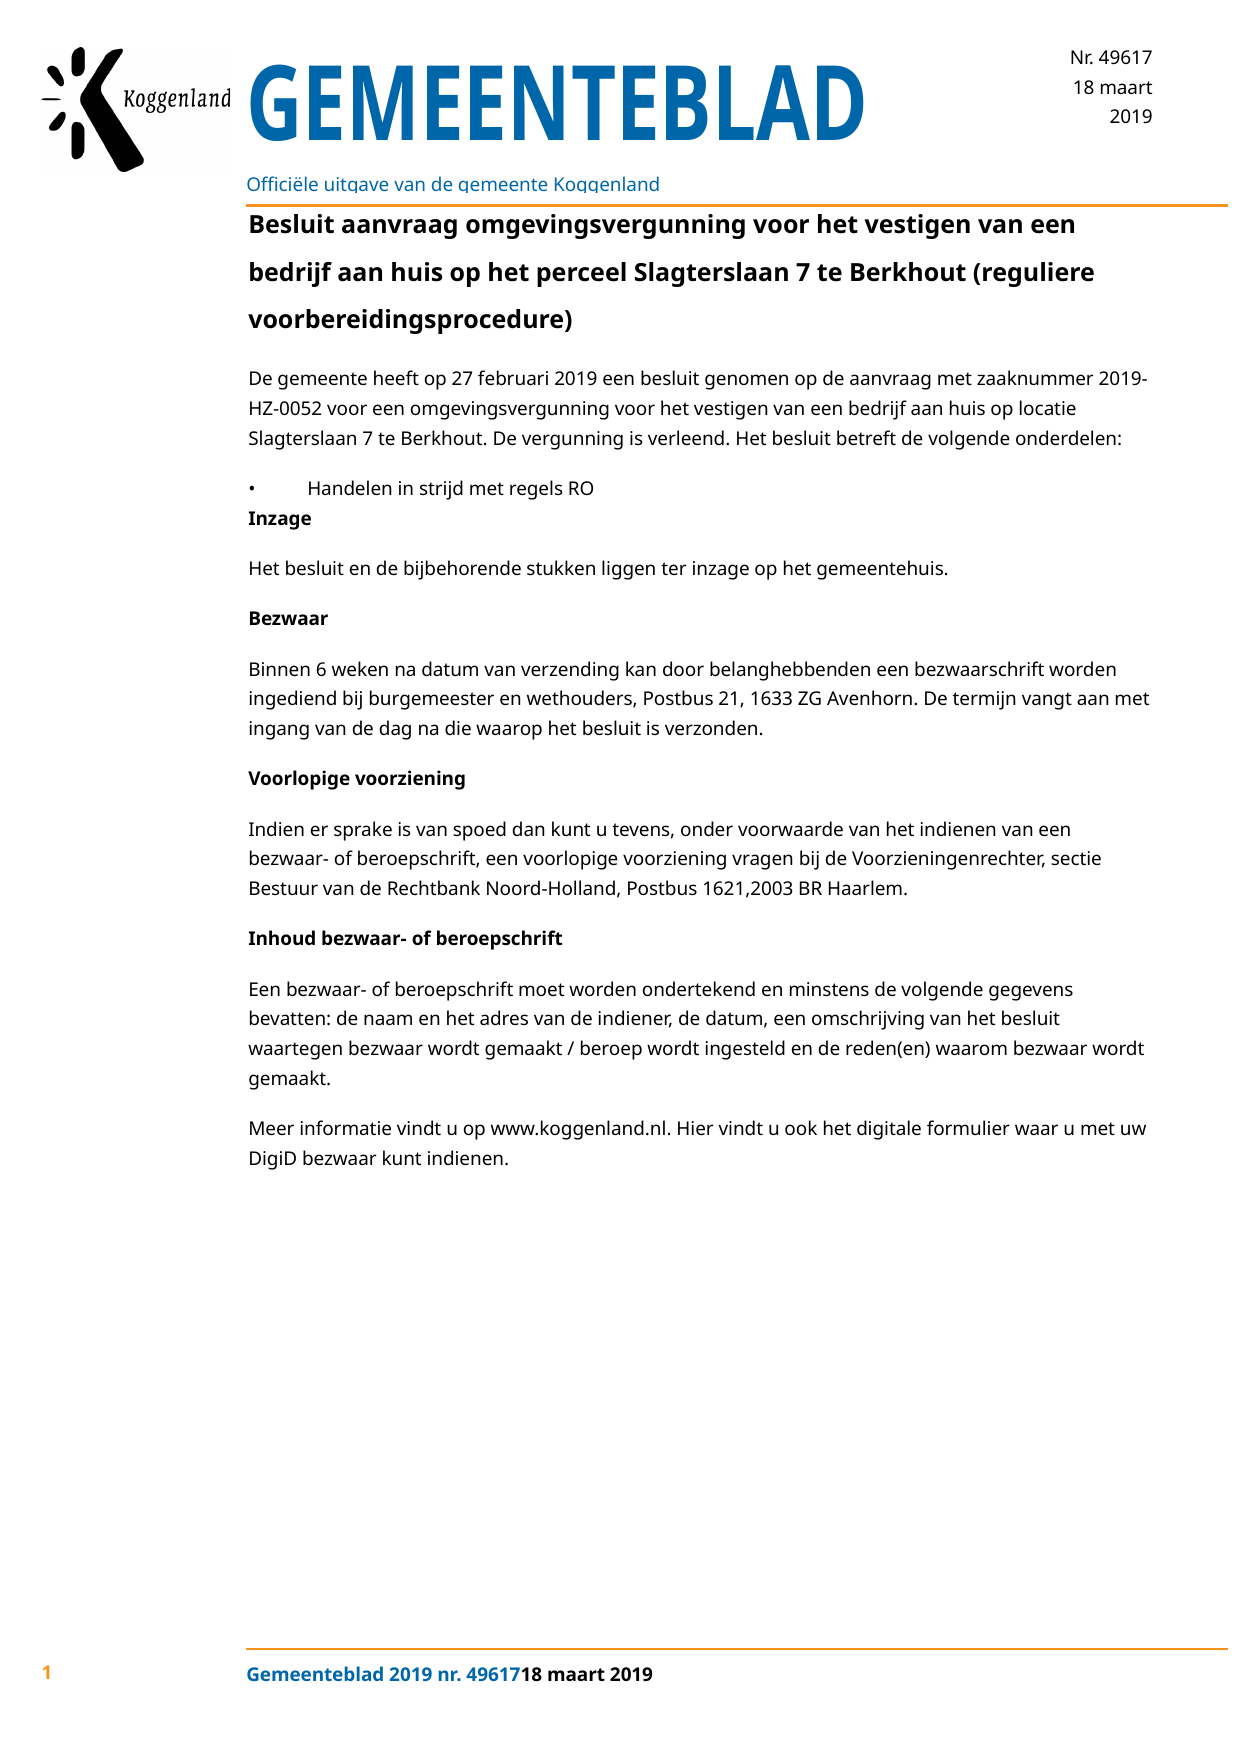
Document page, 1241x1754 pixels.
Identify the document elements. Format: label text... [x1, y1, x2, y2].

text Besluit aanvraag omgevingsvergunning voor het vestigen van een bedrijf aan huis op het perceel Slagterslaan 7 te Berkhout (reguliere voorbereidingsprocedure) [248, 207, 1152, 336]
picture [41, 47, 231, 172]
text Bezwaar [248, 606, 1152, 631]
text Indien er sprake is van spoed dan kunt u tevens, onder voorwaarde van het indienen van een bezwaar- of beroepschrift, een voorlopige voorziening vragen bij de Voorzieningenrechter, sectie Bestuur van de Rechtbank Noord-Holland, Postbus 1621,2003 BR Haarlem. [248, 816, 1152, 901]
text De gemeente heeft op 27 februari 2019 een besluit genomen op de aanvraag met zaaknummer 2019-HZ-0052 voor een omgevingsvergunning voor het vestigen van een bedrijf aan huis op locatie Slagterslaan 7 te Berkhout. De vergunning is verleend. Het besluit betreft de volgende onderdelen: [248, 366, 1152, 450]
text Een bezwaar- of beroepschrift moet worden ondertekend en minstens de volgende gegevens bevatten: de naam en het adres van de indiener, de datum, een omschrijving van het besluit waartegen bezwaar wordt gemaakt / beroep wordt ingesteld en de reden(en) waarom bezwaar wordt gemaakt. [248, 976, 1152, 1090]
text Binnen 6 weken na datum van verzending kan door belanghebbenden een bezwaarschrift worden ingediend bij burgemeester en wethouders, Postbus 21, 1633 ZG Avenhorn. De termijn vangt aan met ingang van de dag na die waarop het besluit is verzonden. [248, 656, 1152, 741]
text Meer informatie vindt u op www.koggenland.nl. Hier vindt u ook het digitale formulier waar u met uw DigiD bezwaar kunt indienen. [248, 1115, 1152, 1170]
text Inzage [248, 505, 1152, 530]
list Handelen in strijd met regels RO [248, 475, 1152, 501]
text Het besluit en de bijbehorende stukken liggen ter inzage op het gemeentehuis. [248, 555, 1152, 581]
text Inhoud bezwaar- of beroepschrift [248, 926, 1152, 951]
text Voorlopige voorziening [248, 766, 1152, 791]
